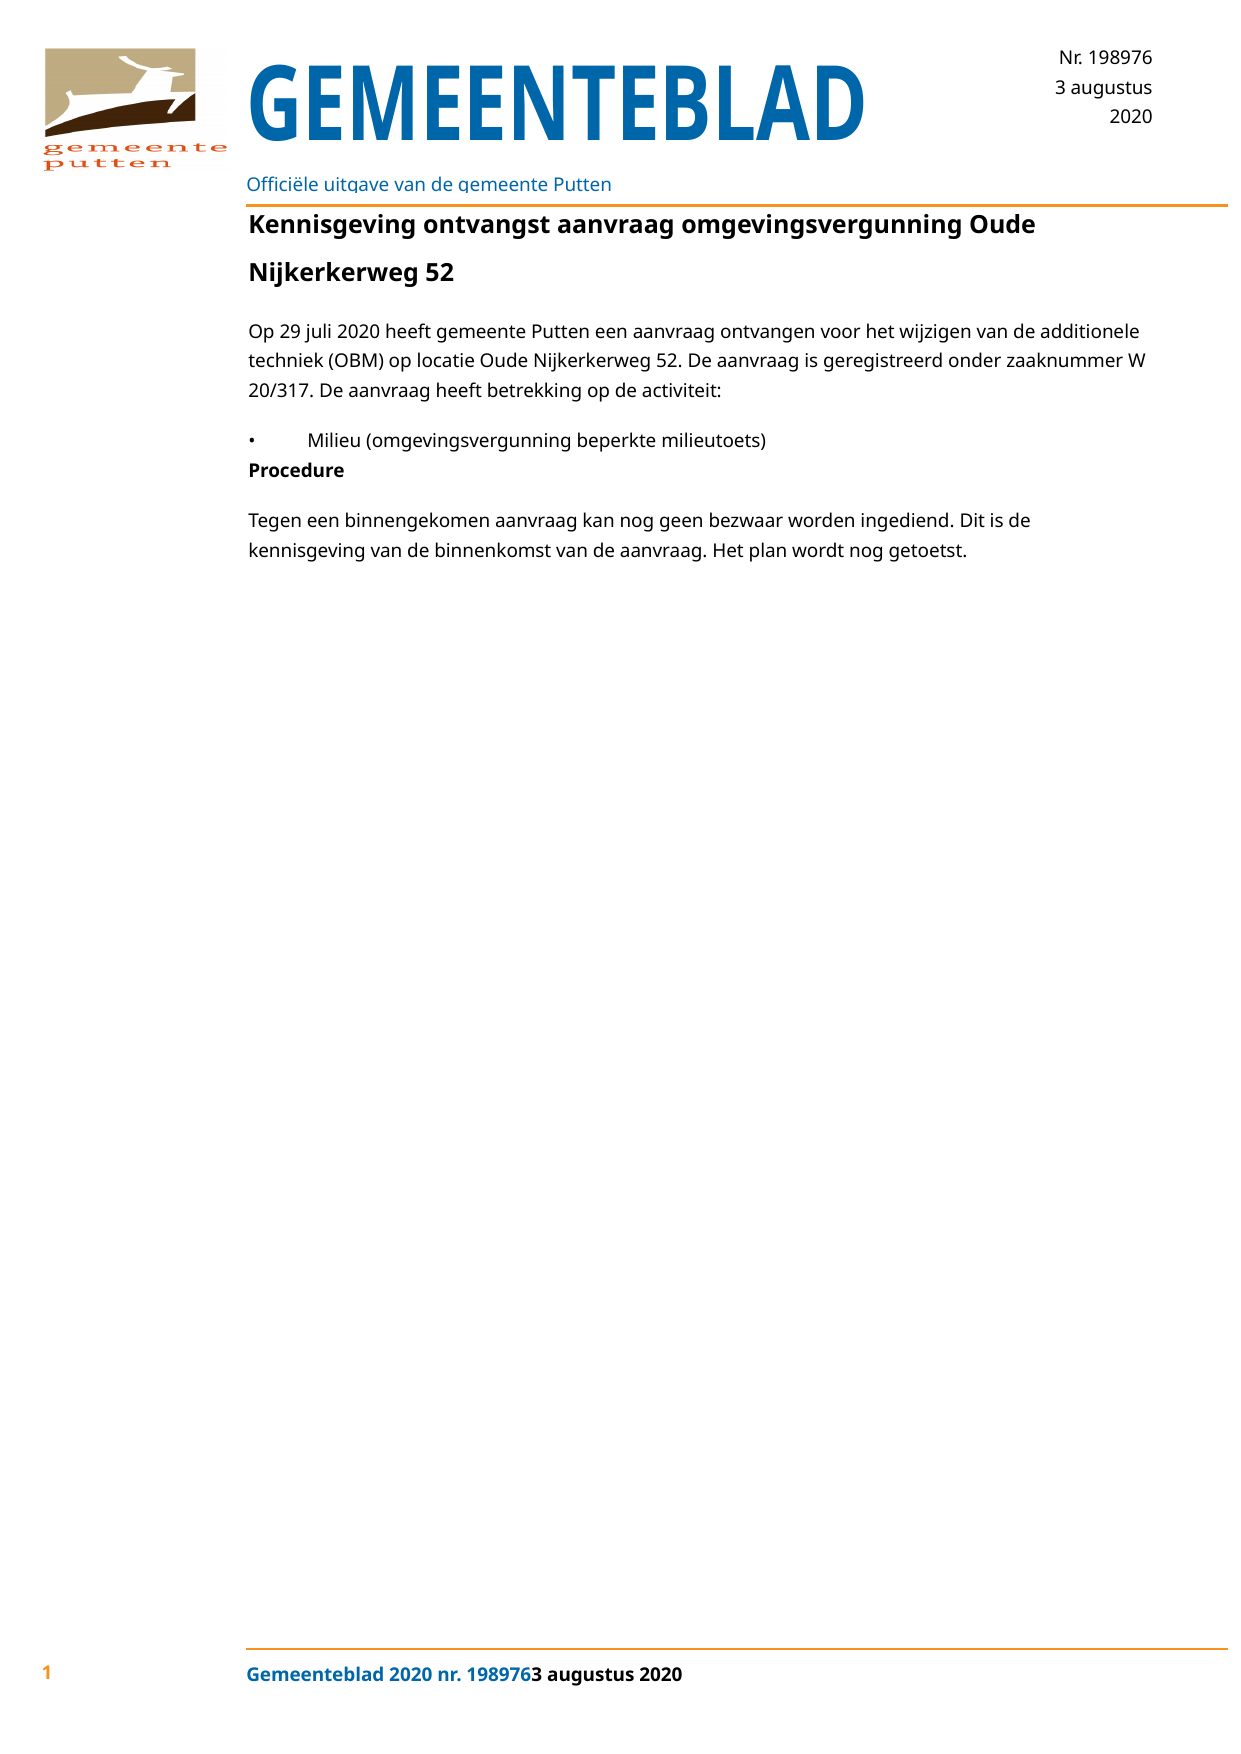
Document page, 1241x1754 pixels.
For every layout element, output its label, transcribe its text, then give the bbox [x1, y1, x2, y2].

text Kennisgeving ontvangst aanvraag omgevingsvergunning Oude Nijkerkerweg 52 [248, 207, 1152, 288]
list Milieu (omgevingsvergunning beperkte milieutoets) [248, 427, 1152, 453]
text Procedure [248, 457, 1152, 483]
text Op 29 juli 2020 heeft gemeente Putten een aanvraag ontvangen voor het wijzigen van de additionele techniek (OBM) op locatie Oude Nijkerkerweg 52. De aanvraag is geregistreerd onder zaaknummer W 20/317. De aanvraag heeft betrekking op de activiteit: [248, 318, 1152, 403]
picture [41, 47, 231, 172]
text Tegen een binnengekomen aanvraag kan nog geen bezwaar worden ingediend. Dit is de kennisgeving van de binnenkomst van de aanvraag. Het plan wordt nog getoetst. [248, 507, 1152, 563]
